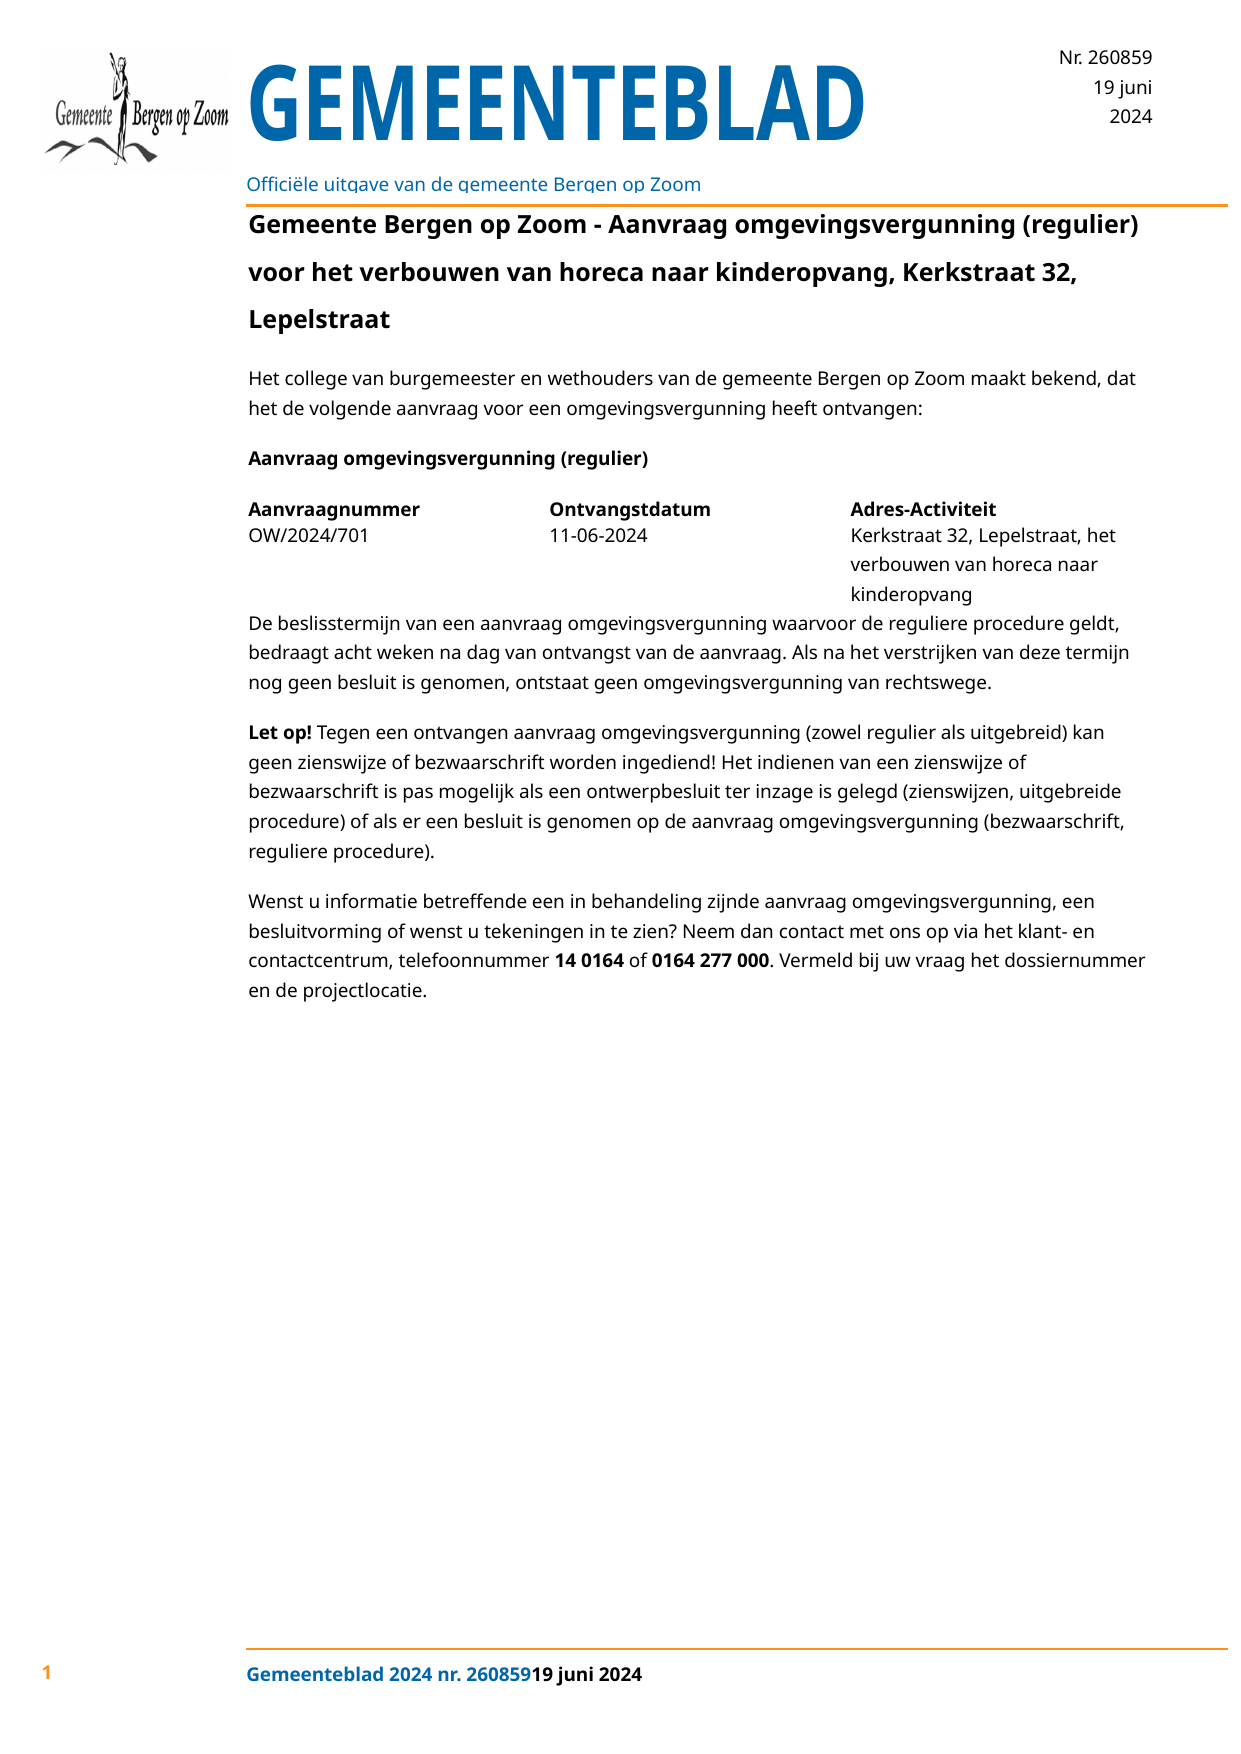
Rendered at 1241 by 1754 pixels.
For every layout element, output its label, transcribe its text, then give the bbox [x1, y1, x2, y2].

text Het college van burgemeester en wethouders van de gemeente Bergen op Zoom maakt bekend, dat het de volgende aanvraag voor een omgevingsvergunning heeft ontvangen: [248, 366, 1152, 421]
table_cell 11-06-2024 [549, 522, 850, 607]
picture [41, 47, 231, 172]
table_cell Kerkstraat 32, Lepelstraat, het verbouwen van horeca naar kinderopvang [850, 522, 1152, 607]
table_header Aanvraagnummer [248, 496, 549, 522]
text De beslisstermijn van een aanvraag omgevingsvergunning waarvoor de reguliere procedure geldt, bedraagt acht weken na dag van ontvangst van de aanvraag. Als na het verstrijken van deze termijn nog geen besluit is genomen, ontstaat geen omgevingsvergunning van rechtswege. [248, 610, 1152, 695]
table_header Adres-Activiteit [850, 496, 1152, 522]
text Wenst u informatie betreffende een in behandeling zijnde aanvraag omgevingsvergunning, een besluitvorming of wenst u tekeningen in te zien? Neem dan contact met ons op via het klant- en contactcentrum, telefoonnummer 14 0164 of 0164 277 000. Vermeld bij uw vraag het dossiernummer en de projectlocatie. [248, 888, 1152, 1003]
text Aanvraag omgevingsvergunning (regulier) [248, 446, 1152, 471]
text Gemeente Bergen op Zoom - Aanvraag omgevingsvergunning (regulier) voor het verbouwen van horeca naar kinderopvang, Kerkstraat 32, Lepelstraat [248, 207, 1152, 336]
table_header Ontvangstdatum [549, 496, 850, 522]
text Let op! Tegen een ontvangen aanvraag omgevingsvergunning (zowel regulier als uitgebreid) kan geen zienswijze of bezwaarschrift worden ingediend! Het indienen van een zienswijze of bezwaarschrift is pas mogelijk als een ontwerpbesluit ter inzage is gelegd (zienswijzen, uitgebreide procedure) of als er een besluit is genomen op de aanvraag omgevingsvergunning (bezwaarschrift, reguliere procedure). [248, 719, 1152, 863]
table_cell OW/2024/701 [248, 522, 549, 607]
